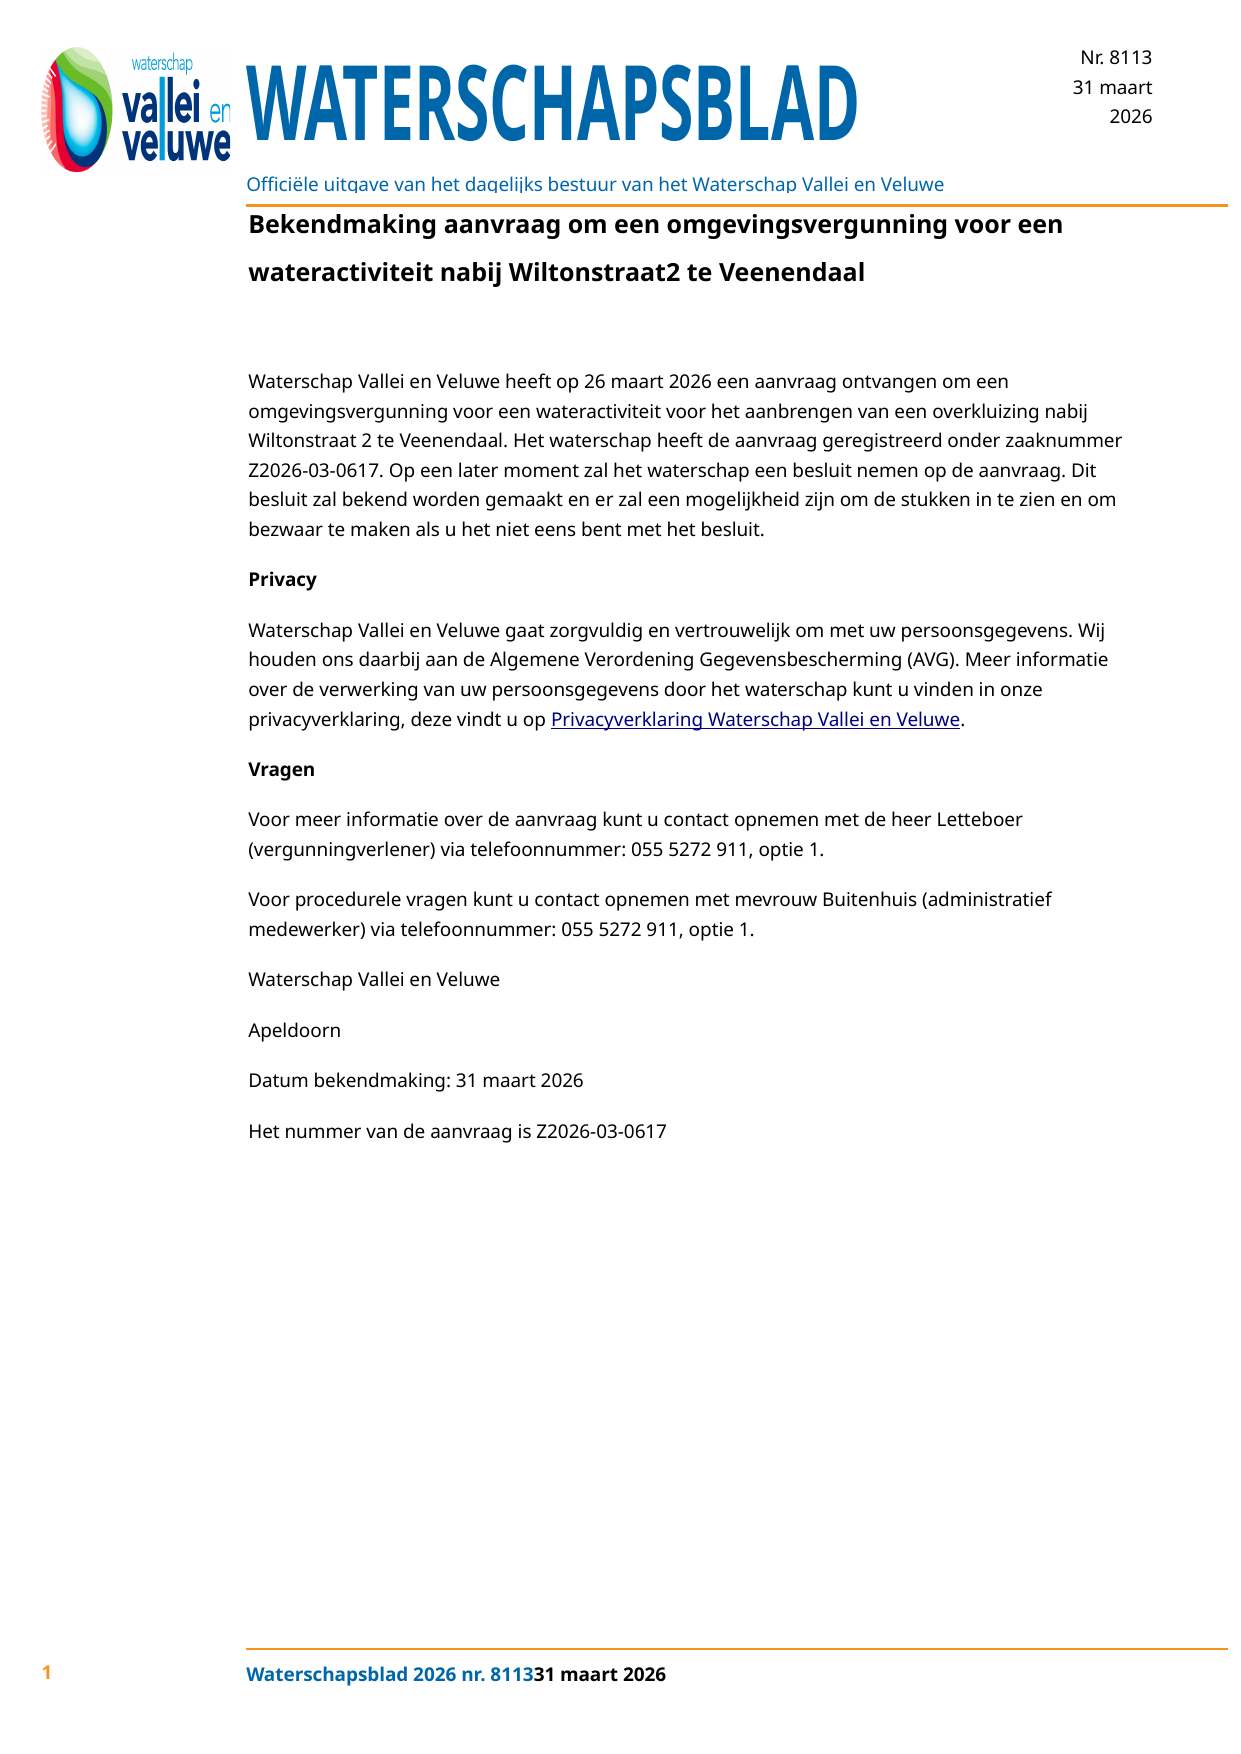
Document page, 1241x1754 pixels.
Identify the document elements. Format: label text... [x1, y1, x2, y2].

text Bekendmaking aanvraag om een omgevingsvergunning voor een wateractiviteit nabij Wiltonstraat2 te Veenendaal [248, 207, 1152, 288]
text Waterschap Vallei en Veluwe heeft op 26 maart 2026 een aanvraag ontvangen om een omgevingsvergunning voor een wateractiviteit voor het aanbrengen van een overkluizing nabij Wiltonstraat 2 te Veenendaal. Het waterschap heeft de aanvraag geregistreerd onder zaaknummer Z2026-03-0617. Op een later moment zal het waterschap een besluit nemen op de aanvraag. Dit besluit zal bekend worden gemaakt en er zal een mogelijkheid zijn om de stukken in te zien en om bezwaar te maken als u het niet eens bent met het besluit. [248, 368, 1152, 542]
text Het nummer van de aanvraag is Z2026-03-0617 [248, 1118, 1152, 1144]
text Voor procedurele vragen kunt u contact opnemen met mevrouw Buitenhuis (administratief medewerker) via telefoonnummer: 055 5272 911, optie 1. [248, 887, 1152, 942]
text Apeldoorn [248, 1017, 1152, 1043]
text Waterschap Vallei en Veluwe gaat zorgvuldig en vertrouwelijk om met uw persoonsgegevens. Wij houden ons daarbij aan de Algemene Verordening Gegevensbescherming (AVG). Meer informatie over de verwerking van uw persoonsgegevens door het waterschap kunt u vinden in onze privacyverklaring, deze vindt u op Privacyverklaring Waterschap Vallei en Veluwe. [248, 617, 1152, 732]
text Waterschap Vallei en Veluwe [248, 967, 1152, 992]
text Voor meer informatie over de aanvraag kunt u contact opnemen met de heer Letteboer (vergunningverlener) via telefoonnummer: 055 5272 911, optie 1. [248, 807, 1152, 862]
text Datum bekendmaking: 31 maart 2026 [248, 1067, 1152, 1093]
text Privacy [248, 567, 1152, 592]
picture [41, 47, 231, 172]
text Vragen [248, 756, 1152, 782]
